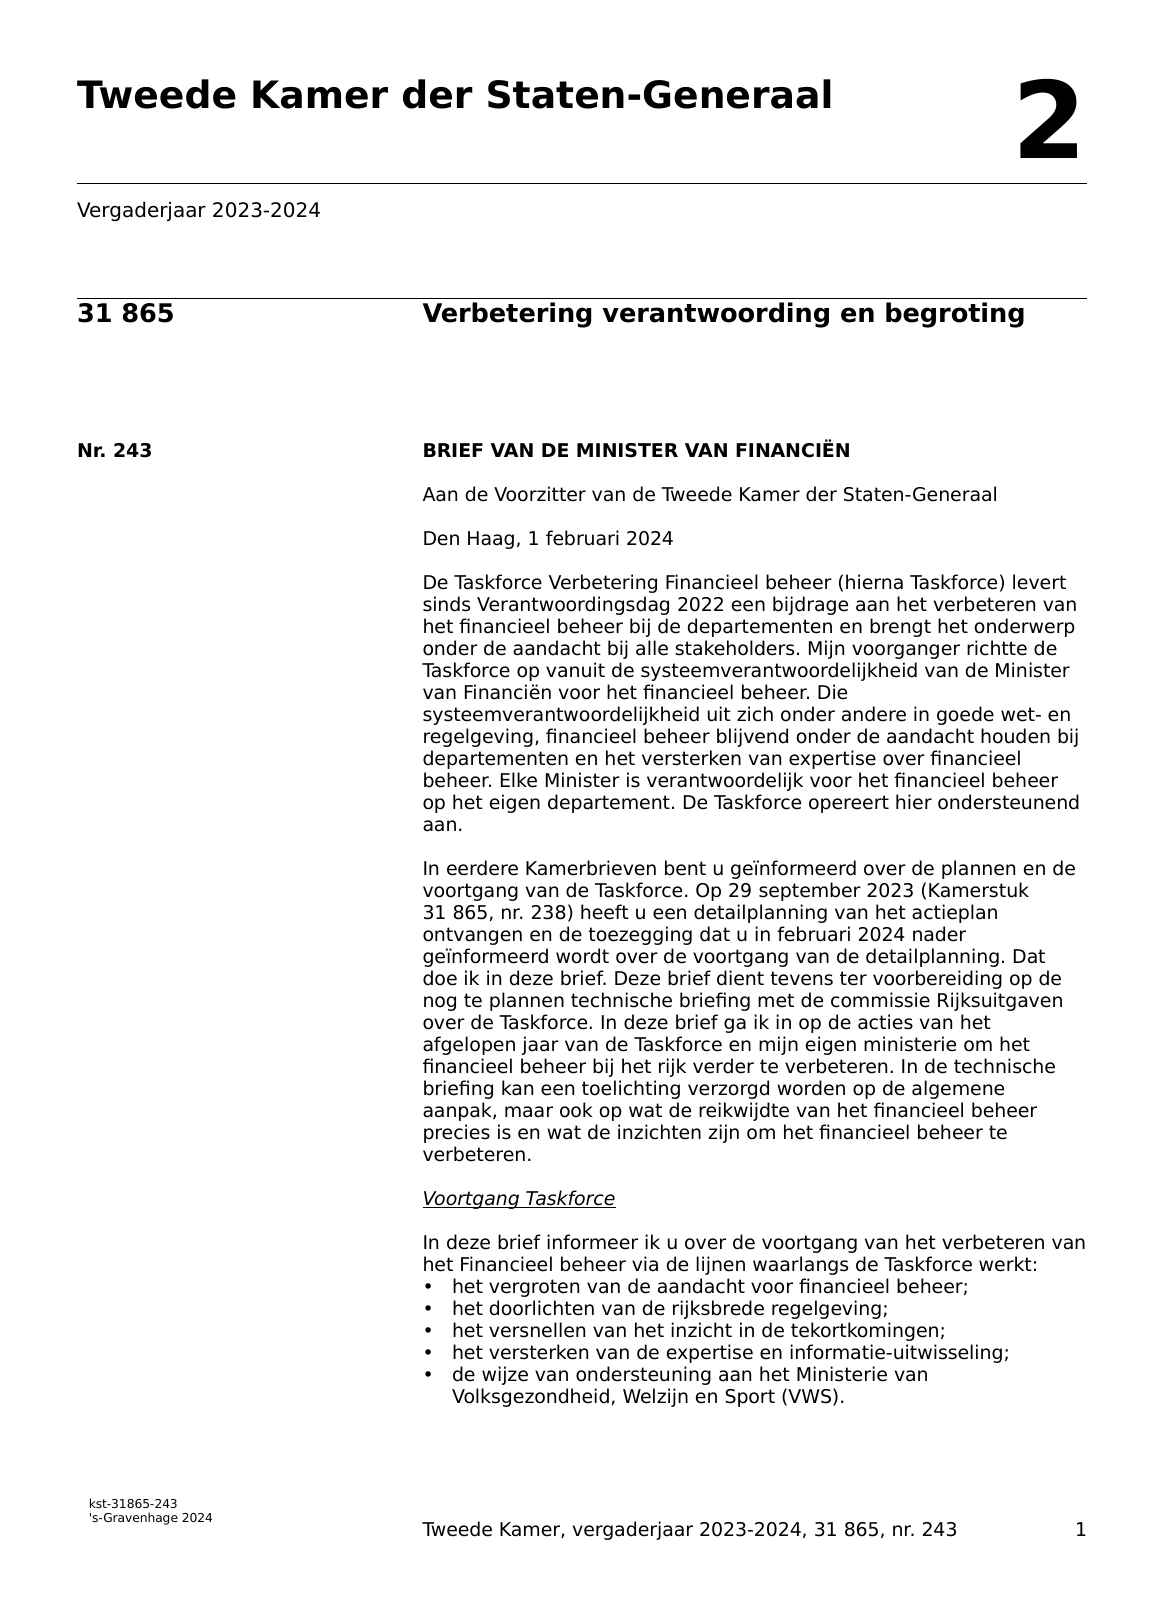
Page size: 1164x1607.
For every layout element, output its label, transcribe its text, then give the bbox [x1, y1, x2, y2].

text In deze brief informeer ik u over de voortgang van het verbeteren van het Financieel beheer via de lijnen waarlangs de Taskforce werkt: [422, 1232, 1087, 1276]
text • het versterken van de expertise en informatie-uitwisseling; [422, 1342, 1087, 1364]
text kst-31865-243 [88, 1497, 323, 1511]
text • het doorlichten van de rijksbrede regelgeving; [422, 1298, 1087, 1320]
text De Taskforce Verbetering Financieel beheer (hierna Taskforce) levert sinds Verantwoordingsdag 2022 een bijdrage aan het verbeteren van het financieel beheer bij de departementen en brengt het onderwerp onder de aandacht bij alle stakeholders. Mijn voorganger richtte de Taskforce op vanuit de systeemverantwoordelijkheid van de Minister van Financiën voor het financieel beheer. Die systeemverantwoordelijkheid uit zich onder andere in goede wet- en regelgeving, financieel beheer blijvend onder de aandacht houden bij departementen en het versterken van expertise over financieel beheer. Elke Minister is verantwoordelijk voor het financieel beheer op het eigen departement. De Taskforce opereert hier ondersteunend aan. [422, 572, 1087, 836]
text • de wijze van ondersteuning aan het Ministerie van Volksgezondheid, Welzijn en Sport (VWS). [422, 1364, 1087, 1408]
text • het versnellen van het inzicht in de tekortkomingen; [422, 1320, 1087, 1342]
subtitle Voortgang Taskforce [422, 1188, 1087, 1210]
text • het vergroten van de aandacht voor financieel beheer; [422, 1276, 1087, 1298]
text 's-Gravenhage 2024 [88, 1511, 323, 1525]
text In eerdere Kamerbrieven bent u geïnformeerd over de plannen en de voortgang van de Taskforce. Op 29 september 2023 (Kamerstuk 31 865, nr. 238) heeft u een detailplanning van het actieplan ontvangen en de toezegging dat u in februari 2024 nader geïnformeerd wordt over de voortgang van de detailplanning. Dat doe ik in deze brief. Deze brief dient tevens ter voorbereiding op de nog te plannen technische briefing met de commissie Rijksuitgaven over de Taskforce. In deze brief ga ik in op de acties van het afgelopen jaar van de Taskforce en mijn eigen ministerie om het financieel beheer bij het rijk verder te verbeteren. In de technische briefing kan een toelichting verzorgd worden op de algemene aanpak, maar ook op wat de reikwijdte van het financieel beheer precies is en wat de inzichten zijn om het financieel beheer te verbeteren. [422, 858, 1087, 1166]
table_header 2 [886, 59, 1087, 183]
subtitle 31 865 Verbetering verantwoording en begroting [77, 299, 1087, 329]
table_header Tweede Kamer der Staten-Generaal [77, 59, 886, 183]
text Aan de Voorzitter van de Tweede Kamer der Staten-Generaal [422, 484, 1087, 506]
subtitle Nr. 243 BRIEF VAN DE MINISTER VAN FINANCIËN [77, 440, 1087, 462]
table_cell Vergaderjaar 2023-2024 [77, 184, 1087, 298]
text Den Haag, 1 februari 2024 [422, 528, 1087, 550]
